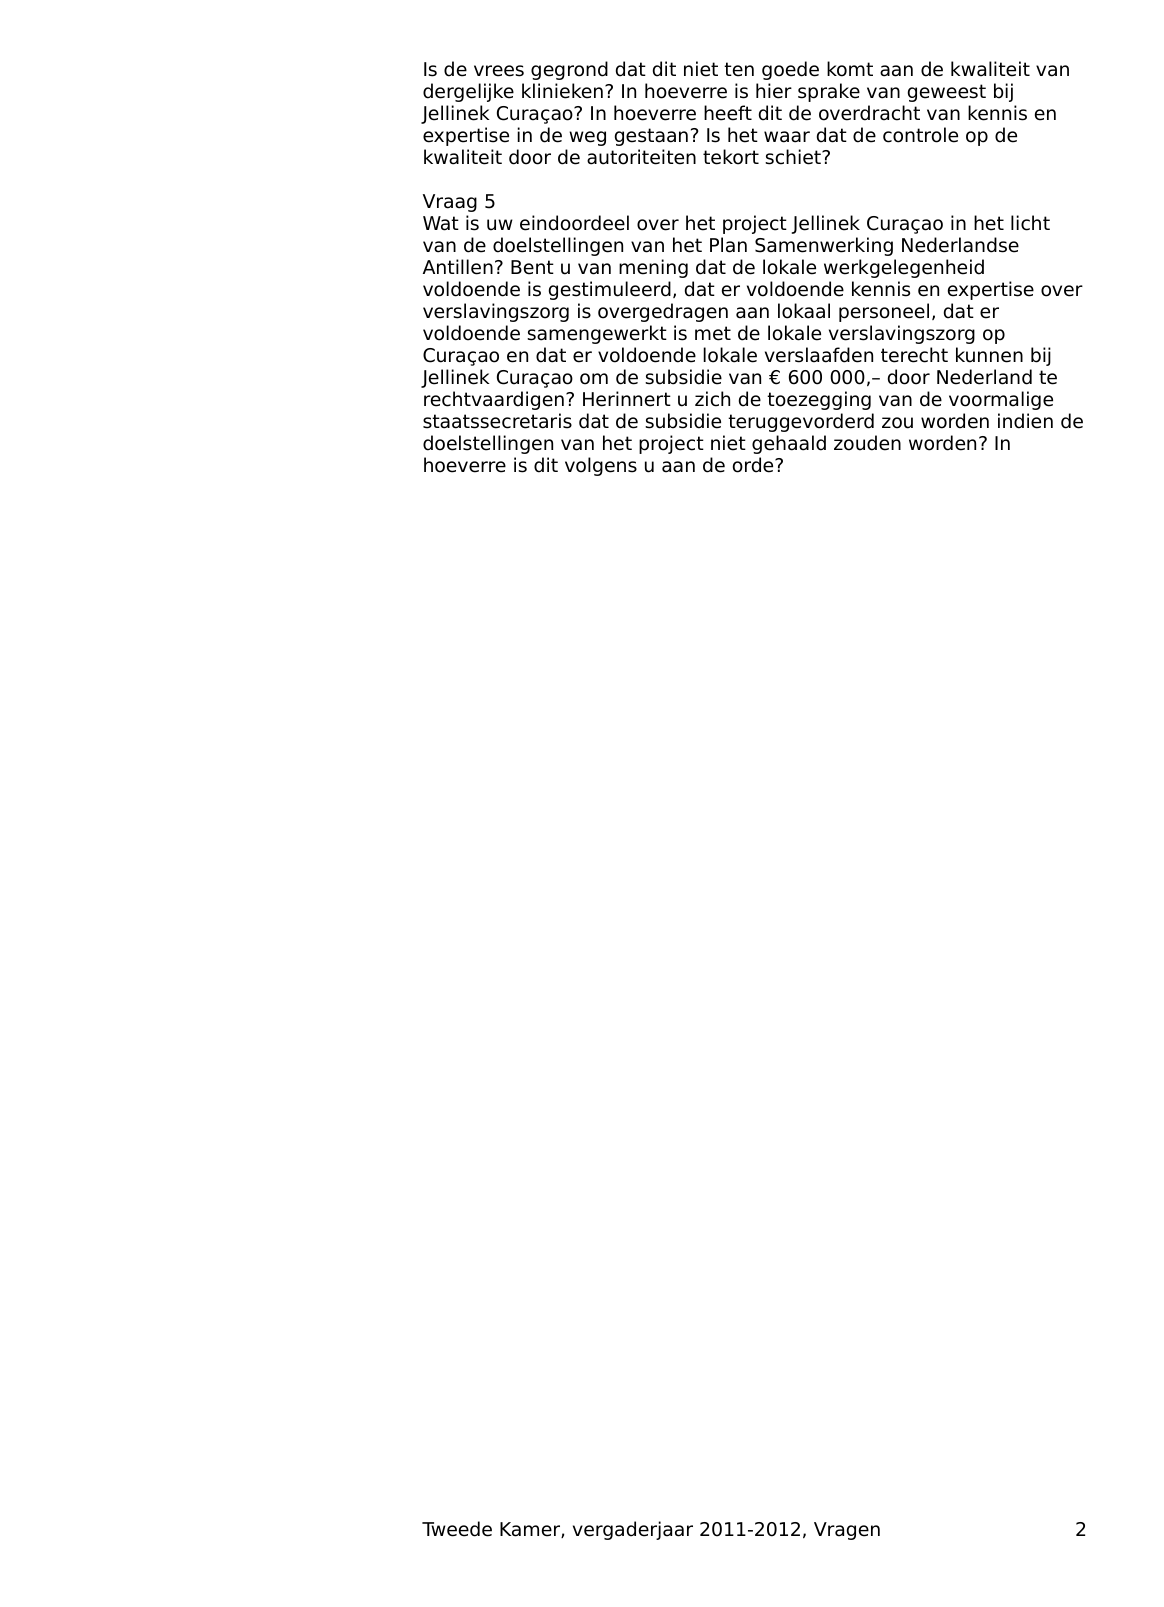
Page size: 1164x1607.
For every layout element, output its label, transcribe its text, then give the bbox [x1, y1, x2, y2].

text Vraag 5 [422, 191, 1087, 213]
text Wat is uw eindoordeel over het project Jellinek Curaçao in het licht van de doelstellingen van het Plan Samenwerking Nederlandse Antillen? Bent u van mening dat de lokale werkgelegenheid voldoende is gestimuleerd, dat er voldoende kennis en expertise over verslavingszorg is overgedragen aan lokaal personeel, dat er voldoende samengewerkt is met de lokale verslavingszorg op Curaçao en dat er voldoende lokale verslaafden terecht kunnen bij Jellinek Curaçao om de subsidie van € 600 000,– door Nederland te rechtvaardigen? Herinnert u zich de toezegging van de voormalige staatssecretaris dat de subsidie teruggevorderd zou worden indien de doelstellingen van het project niet gehaald zouden worden? In hoeverre is dit volgens u aan de orde? [422, 213, 1087, 477]
text Is de vrees gegrond dat dit niet ten goede komt aan de kwaliteit van dergelijke klinieken? In hoeverre is hier sprake van geweest bij Jellinek Curaçao? In hoeverre heeft dit de overdracht van kennis en expertise in de weg gestaan? Is het waar dat de controle op de kwaliteit door de autoriteiten tekort schiet? [422, 59, 1087, 169]
